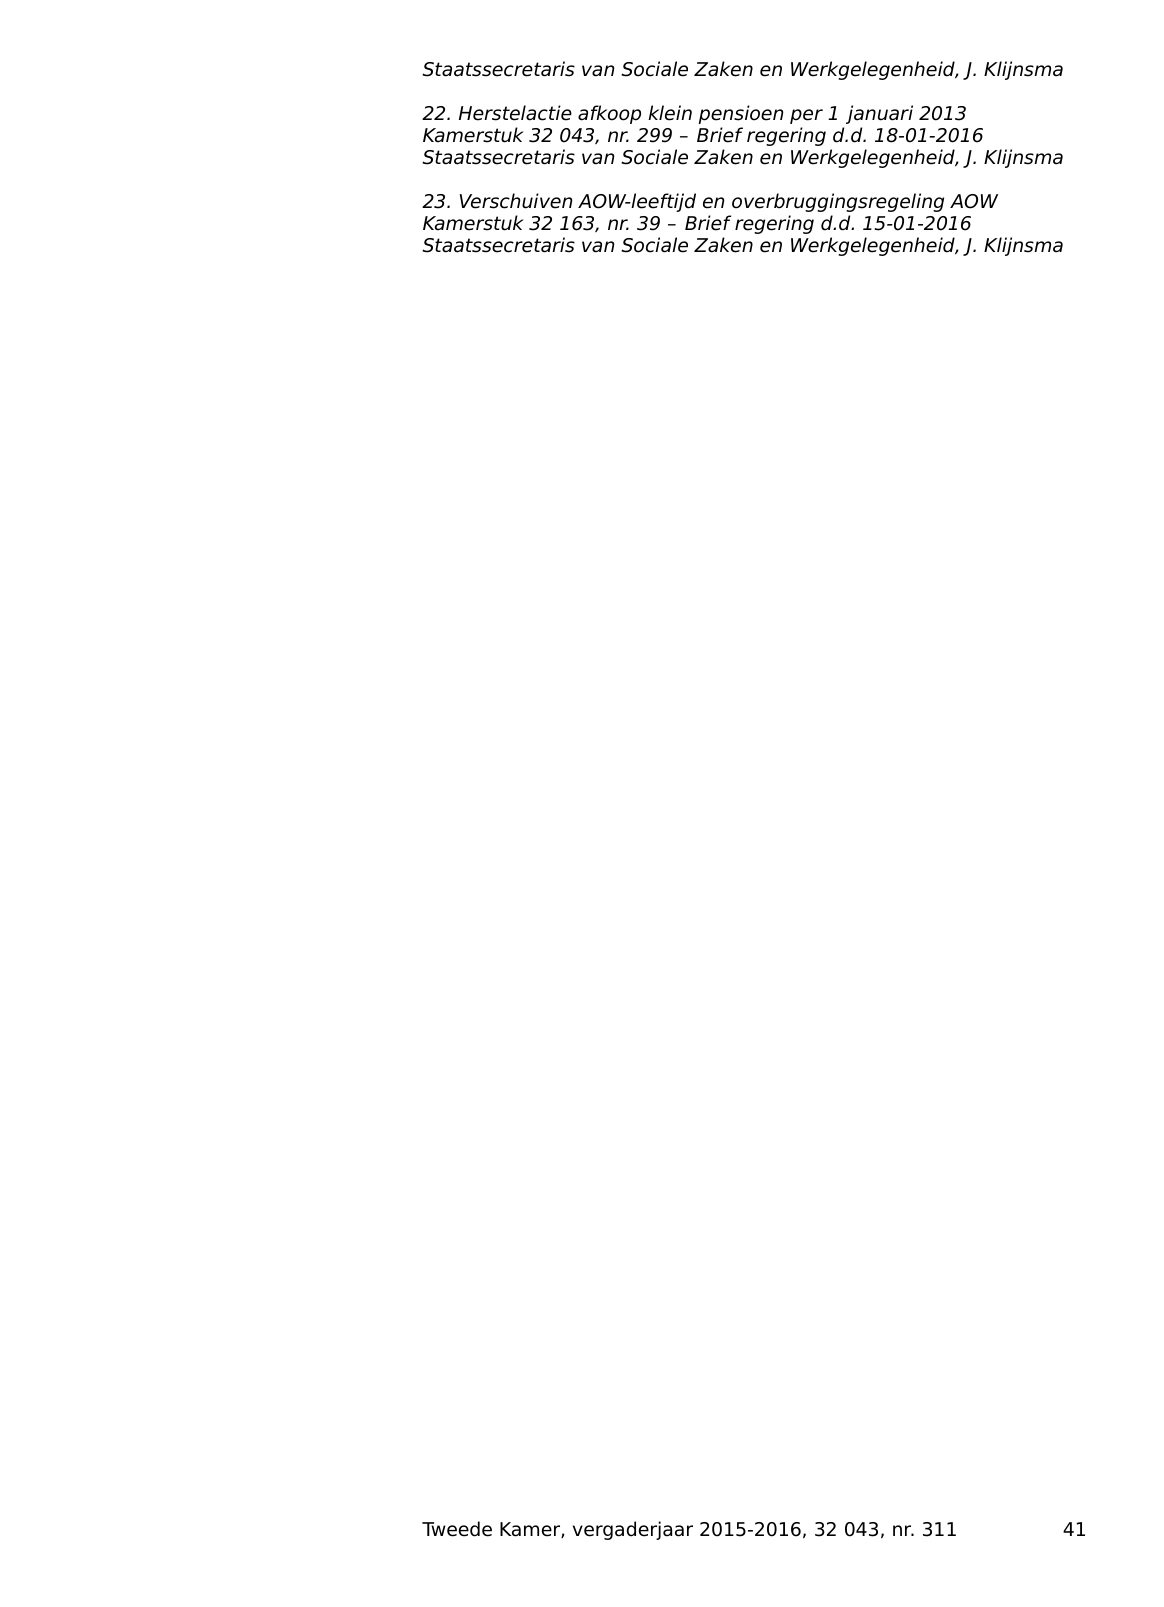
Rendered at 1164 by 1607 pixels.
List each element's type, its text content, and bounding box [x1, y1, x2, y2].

text Kamerstuk 32 043, nr. 299 – Brief regering d.d. 18-01-2016 [422, 125, 1087, 147]
text Staatssecretaris van Sociale Zaken en Werkgelegenheid, J. Klijnsma [422, 59, 1087, 81]
text Staatssecretaris van Sociale Zaken en Werkgelegenheid, J. Klijnsma [422, 147, 1087, 169]
text Staatssecretaris van Sociale Zaken en Werkgelegenheid, J. Klijnsma [422, 235, 1087, 257]
text 22. Herstelactie afkoop klein pensioen per 1 januari 2013 [422, 103, 1087, 125]
text 23. Verschuiven AOW-leeftijd en overbruggingsregeling AOW [422, 191, 1087, 213]
text Kamerstuk 32 163, nr. 39 – Brief regering d.d. 15-01-2016 [422, 213, 1087, 235]
